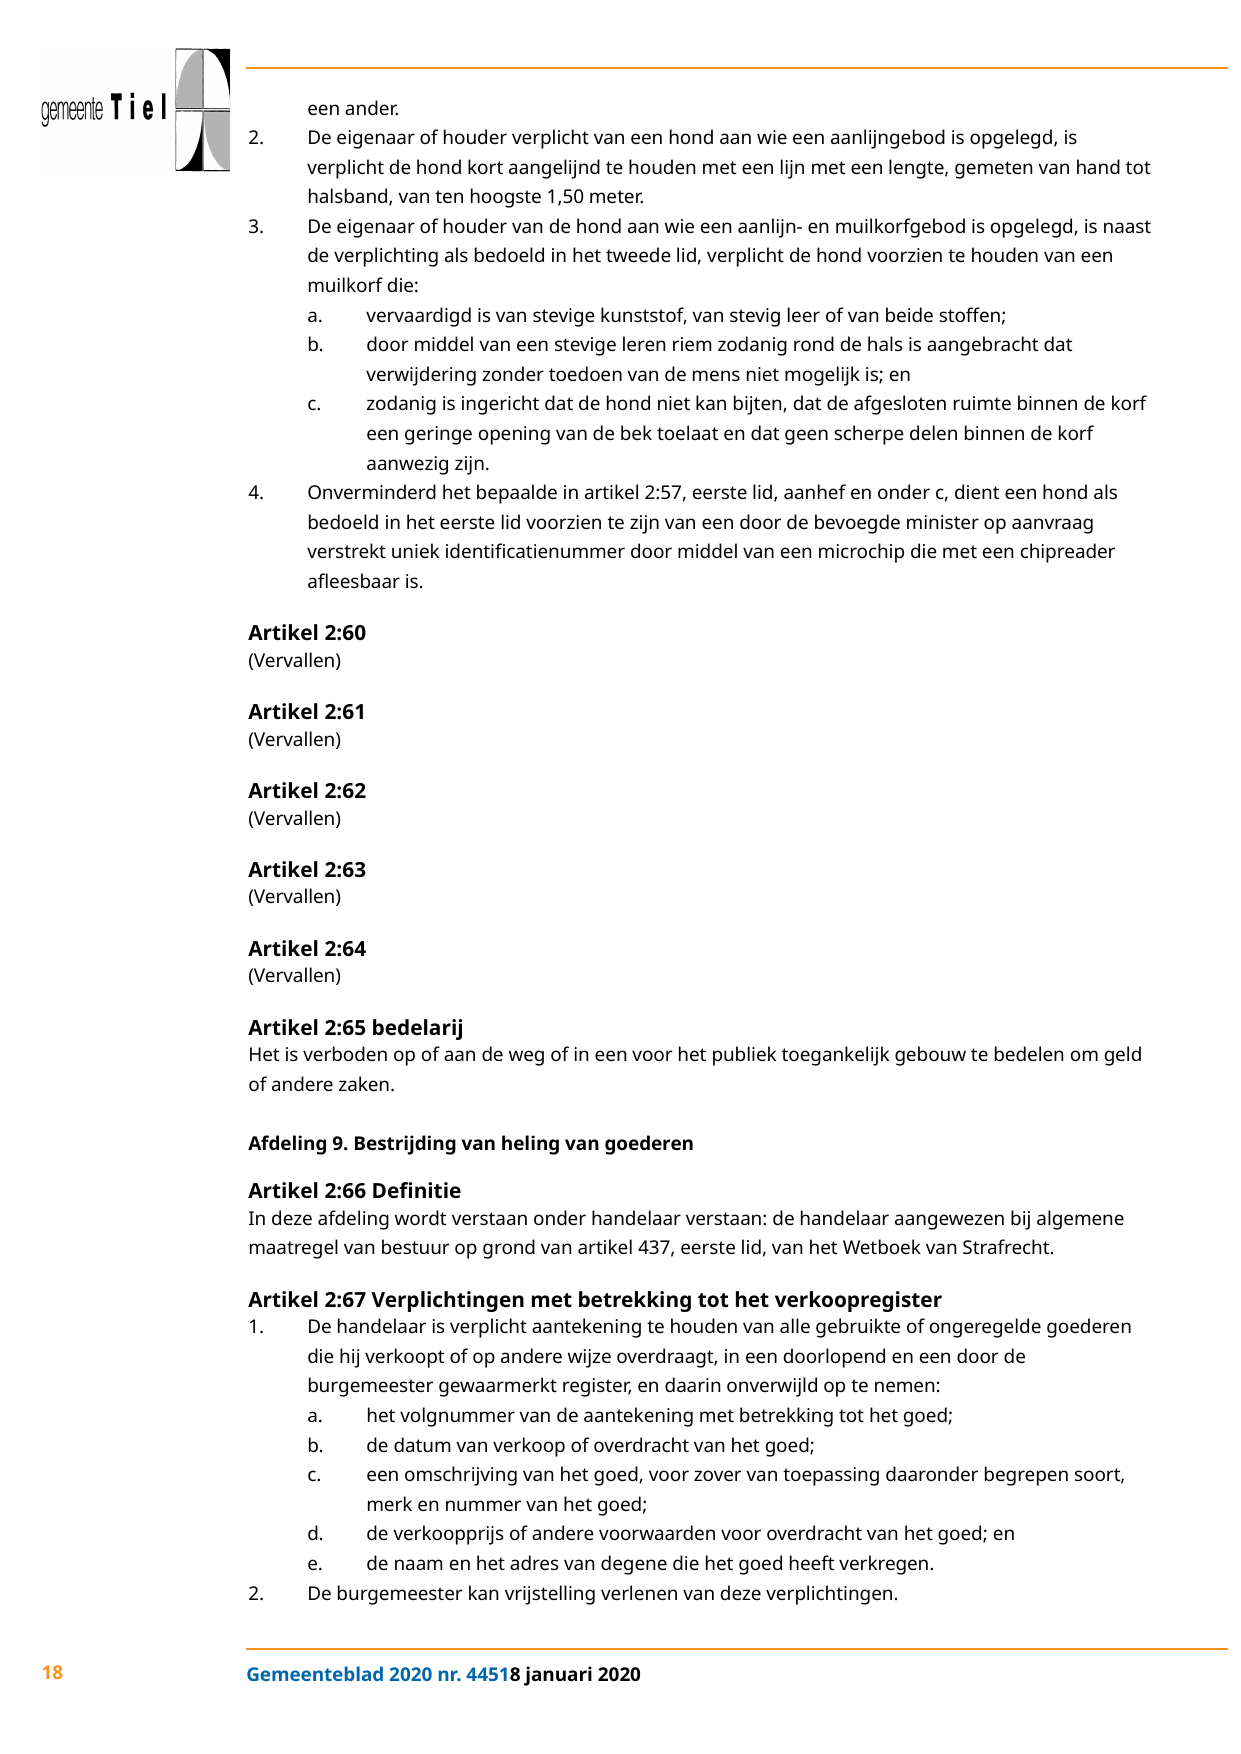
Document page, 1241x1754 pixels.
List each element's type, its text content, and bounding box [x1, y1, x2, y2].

list door middel van een stevige leren riem zodanig rond de hals is aangebracht dat verwijdering zonder toedoen van de mens niet mogelijk is; en [307, 331, 1152, 387]
list De eigenaar of houder verplicht van een hond aan wie een aanlijngebod is opgelegd, is verplicht de hond kort aangelijnd te houden met een lijn met een lengte, gemeten van hand tot halsband, van ten hoogste 1,50 meter. [248, 124, 1152, 209]
text Artikel 2:64 [248, 934, 1152, 962]
list een ander. [248, 95, 1152, 121]
picture [41, 47, 231, 172]
list een omschrijving van het goed, voor zover van toepassing daaronder begrepen soort, merk en nummer van het goed; [307, 1461, 1152, 1517]
text (Vervallen) [248, 726, 1152, 752]
text Artikel 2:65 bedelarij [248, 1013, 1152, 1041]
list het volgnummer van de aantekening met betrekking tot het goed; [307, 1402, 1152, 1428]
text (Vervallen) [248, 883, 1152, 909]
text Artikel 2:67 Verplichtingen met betrekking tot het verkoopregister [248, 1285, 1152, 1313]
list zodanig is ingericht dat de hond niet kan bijten, dat de afgesloten ruimte binnen de korf een geringe opening van de bek toelaat en dat geen scherpe delen binnen de korf aanwezig zijn. [307, 391, 1152, 476]
text Artikel 2:63 [248, 855, 1152, 883]
text (Vervallen) [248, 962, 1152, 988]
list De handelaar is verplicht aantekening te houden van alle gebruikte of ongeregelde goederen die hij verkoopt of op andere wijze overdraagt, in een doorlopend en een door de burgemeester gewaarmerkt register, en daarin onverwijld op te nemen: [248, 1313, 1152, 1398]
list de datum van verkoop of overdracht van het goed; [307, 1432, 1152, 1457]
text (Vervallen) [248, 647, 1152, 673]
text Artikel 2:60 [248, 618, 1152, 647]
list Onverminderd het bepaalde in artikel 2:57, eerste lid, aanhef en onder c, dient een hond als bedoeld in het eerste lid voorzien te zijn van een door de bevoegde minister op aanvraag verstrekt uniek identificatienummer door middel van een microchip die met een chipreader afleesbaar is. [248, 479, 1152, 594]
text Artikel 2:66 Definitie [248, 1177, 1152, 1205]
list De eigenaar of houder van de hond aan wie een aanlijn- en muilkorfgebod is opgelegd, is naast de verplichting als bedoeld in het tweede lid, verplicht de hond voorzien te houden van een muilkorf die: [248, 213, 1152, 298]
text In deze afdeling wordt verstaan onder handelaar verstaan: de handelaar aangewezen bij algemene maatregel van bestuur op grond van artikel 437, eerste lid, van het Wetboek van Strafrecht. [248, 1205, 1152, 1260]
text Het is verboden op of aan de weg of in een voor het publiek toegankelijk gebouw te bedelen om geld of andere zaken. [248, 1041, 1152, 1097]
text Artikel 2:61 [248, 697, 1152, 726]
list de naam en het adres van degene die het goed heeft verkregen. [307, 1550, 1152, 1576]
text (Vervallen) [248, 805, 1152, 830]
list De burgemeester kan vrijstelling verlenen van deze verplichtingen. [248, 1580, 1152, 1605]
text Artikel 2:62 [248, 776, 1152, 805]
list de verkoopprijs of andere voorwaarden voor overdracht van het goed; en [307, 1521, 1152, 1546]
list vervaardigd is van stevige kunststof, van stevig leer of van beide stoffen; [307, 302, 1152, 328]
text Afdeling 9. Bestrijding van heling van goederen [248, 1130, 1152, 1156]
